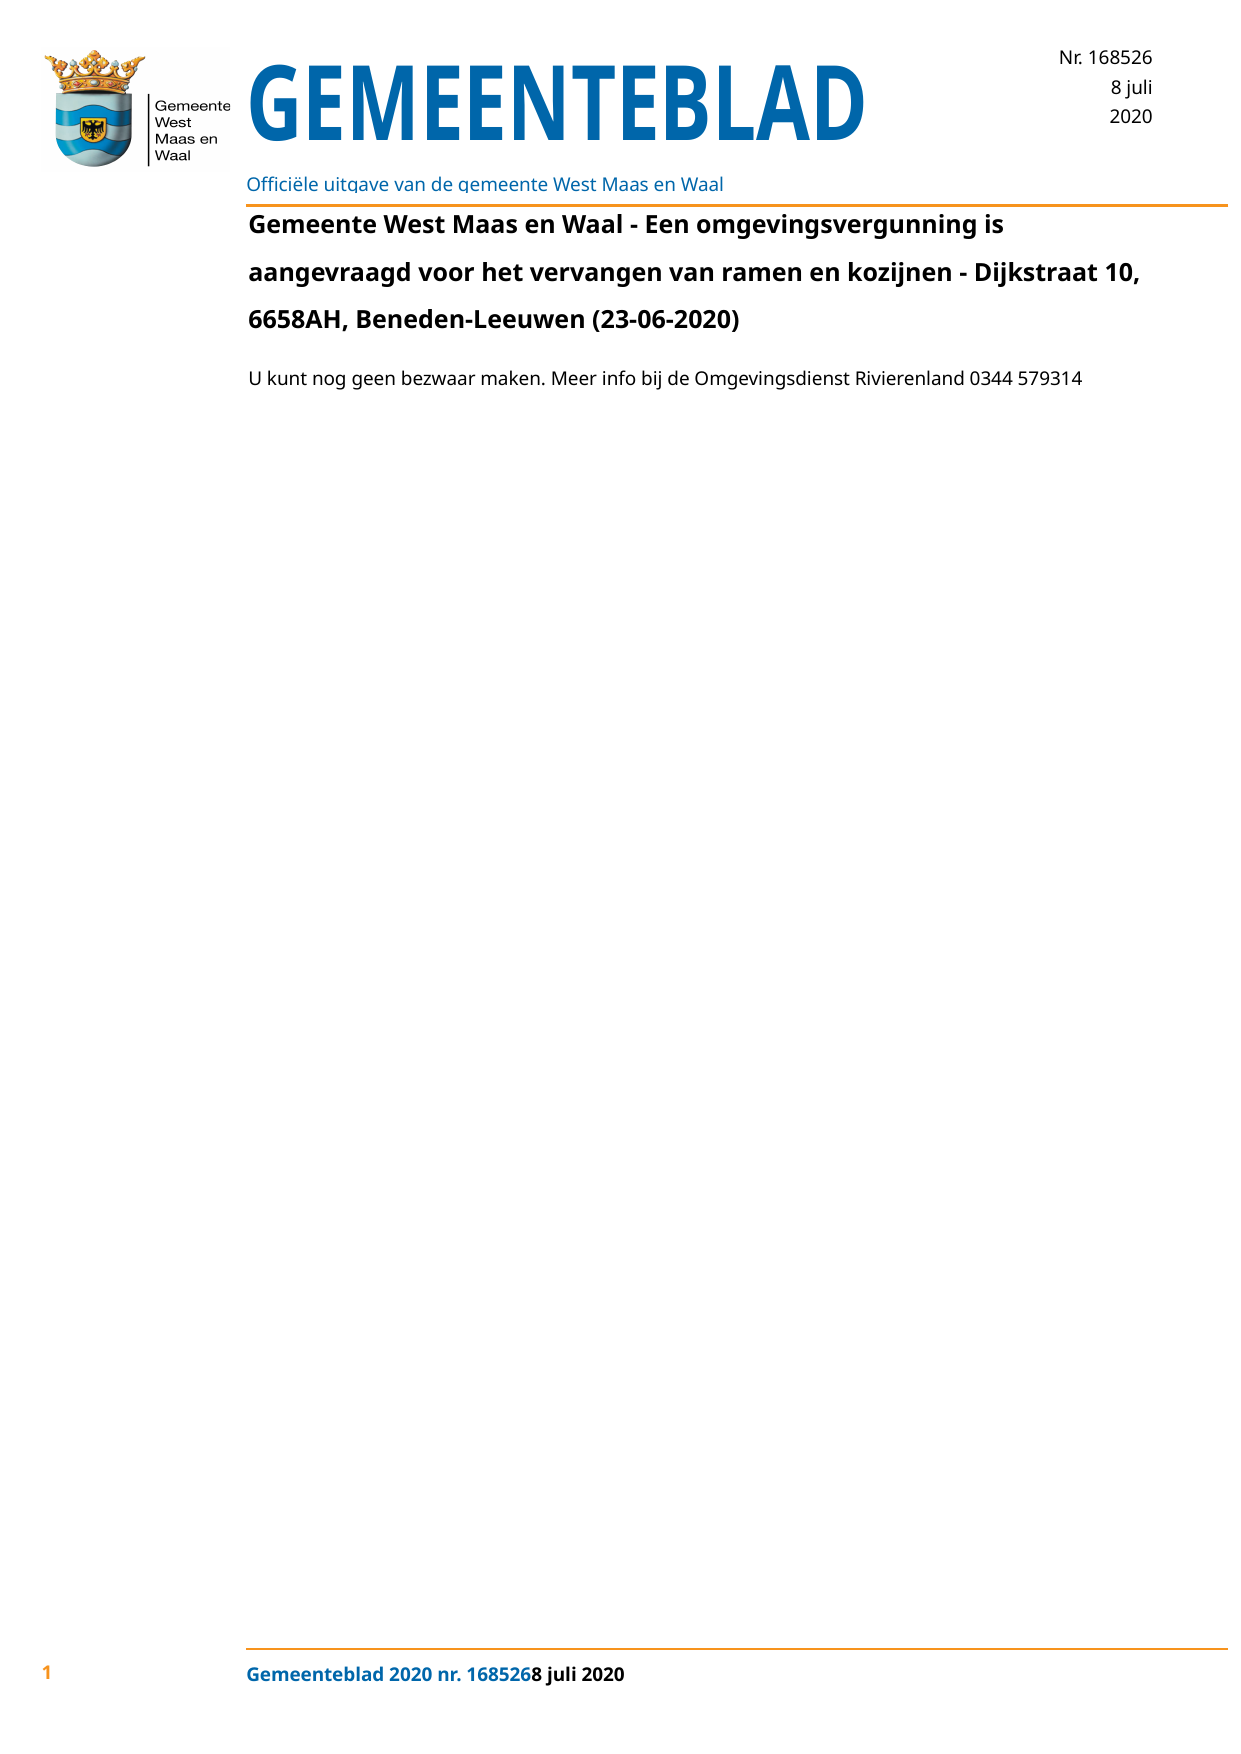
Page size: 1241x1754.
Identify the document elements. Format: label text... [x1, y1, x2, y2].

text U kunt nog geen bezwaar maken. Meer info bij de Omgevingsdienst Rivierenland 0344 579314 [248, 366, 1152, 391]
text Gemeente West Maas en Waal - Een omgevingsvergunning is aangevraagd voor het vervangen van ramen en kozijnen - Dijkstraat 10, 6658AH, Beneden-Leeuwen (23-06-2020) [248, 207, 1152, 336]
picture [41, 47, 231, 172]
